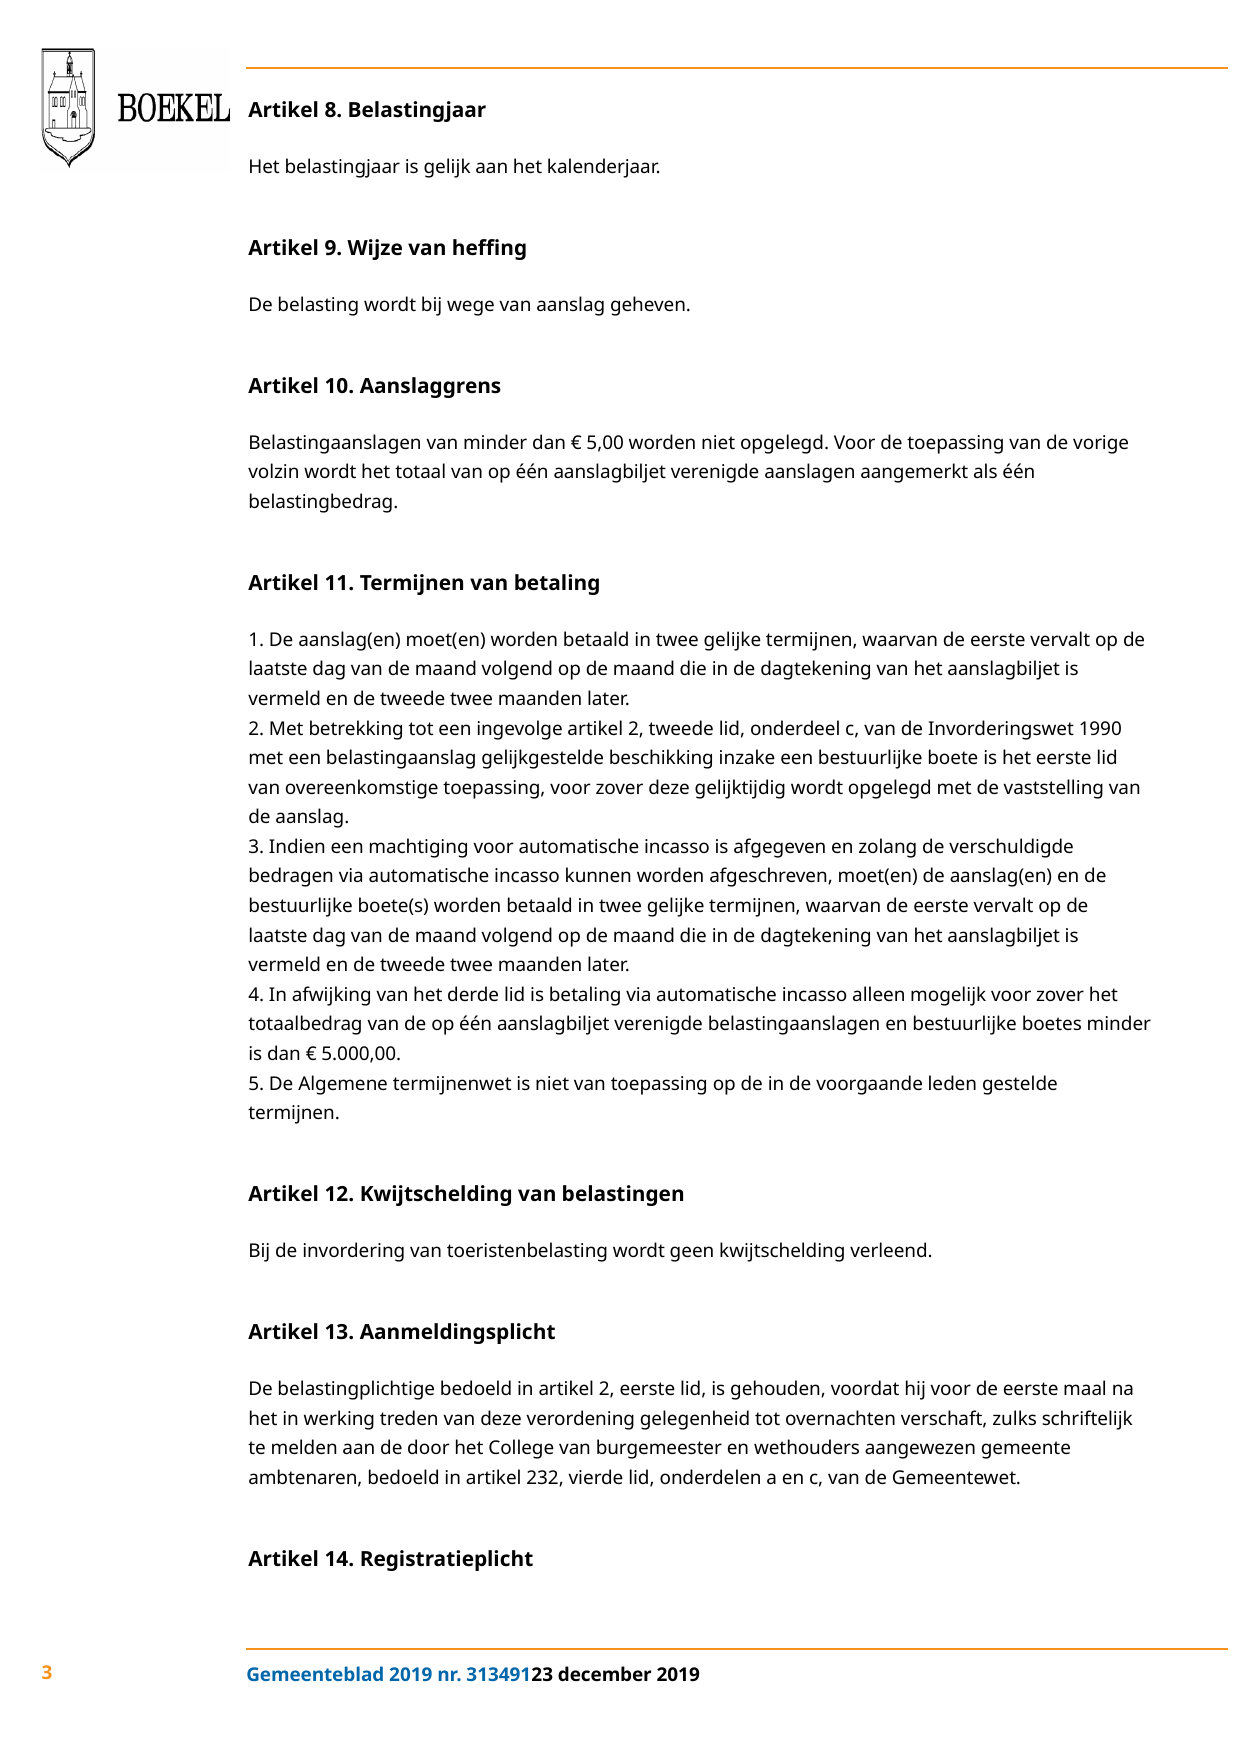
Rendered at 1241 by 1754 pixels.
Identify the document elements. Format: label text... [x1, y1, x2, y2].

text 2. Met betrekking tot een ingevolge artikel 2, tweede lid, onderdeel c, van de Invorderingswet 1990 met een belastingaanslag gelijkgestelde beschikking inzake een bestuurlijke boete is het eerste lid van overeenkomstige toepassing, voor zover deze gelijktijdig wordt opgelegd met de vaststelling van de aanslag. [248, 715, 1152, 829]
text De belasting wordt bij wege van aanslag geheven. [248, 291, 1152, 317]
text Artikel 14. Registratieplicht [248, 1544, 1152, 1573]
text Artikel 13. Aanmeldingsplicht [248, 1317, 1152, 1346]
text 1. De aanslag(en) moet(en) worden betaald in twee gelijke termijnen, waarvan de eerste vervalt op de laatste dag van de maand volgend op de maand die in de dagtekening van het aanslagbiljet is vermeld en de tweede twee maanden later. [248, 626, 1152, 711]
text Artikel 8. Belastingjaar [248, 95, 1152, 123]
text De belastingplichtige bedoeld in artikel 2, eerste lid, is gehouden, voordat hij voor de eerste maal na het in werking treden van deze verordening gelegenheid tot overnachten verschaft, zulks schriftelijk te melden aan de door het College van burgemeester en wethouders aangewezen gemeente ambtenaren, bedoeld in artikel 232, vierde lid, onderdelen a en c, van de Gemeentewet. [248, 1375, 1152, 1490]
text 3. Indien een machtiging voor automatische incasso is afgegeven en zolang de verschuldigde bedragen via automatische incasso kunnen worden afgeschreven, moet(en) de aanslag(en) en de bestuurlijke boete(s) worden betaald in twee gelijke termijnen, waarvan de eerste vervalt op de laatste dag van de maand volgend op de maand die in de dagtekening van het aanslagbiljet is vermeld en de tweede twee maanden later. [248, 833, 1152, 977]
text Bij de invordering van toeristenbelasting wordt geen kwijtschelding verleend. [248, 1237, 1152, 1263]
text Artikel 9. Wijze van heffing [248, 233, 1152, 261]
text Artikel 10. Aanslaggrens [248, 371, 1152, 399]
text 4. In afwijking van het derde lid is betaling via automatische incasso alleen mogelijk voor zover het totaalbedrag van de op één aanslagbiljet verenigde belastingaanslagen en bestuurlijke boetes minder is dan € 5.000,00. [248, 981, 1152, 1066]
text 5. De Algemene termijnenwet is niet van toepassing op de in de voorgaande leden gestelde termijnen. [248, 1070, 1152, 1125]
text Artikel 11. Termijnen van betaling [248, 568, 1152, 596]
text Artikel 12. Kwijtschelding van belastingen [248, 1179, 1152, 1208]
text Het belastingjaar is gelijk aan het kalenderjaar. [248, 153, 1152, 178]
picture [41, 47, 231, 172]
text Belastingaanslagen van minder dan € 5,00 worden niet opgelegd. Voor de toepassing van de vorige volzin wordt het totaal van op één aanslagbiljet verenigde aanslagen aangemerkt als één belastingbedrag. [248, 429, 1152, 514]
